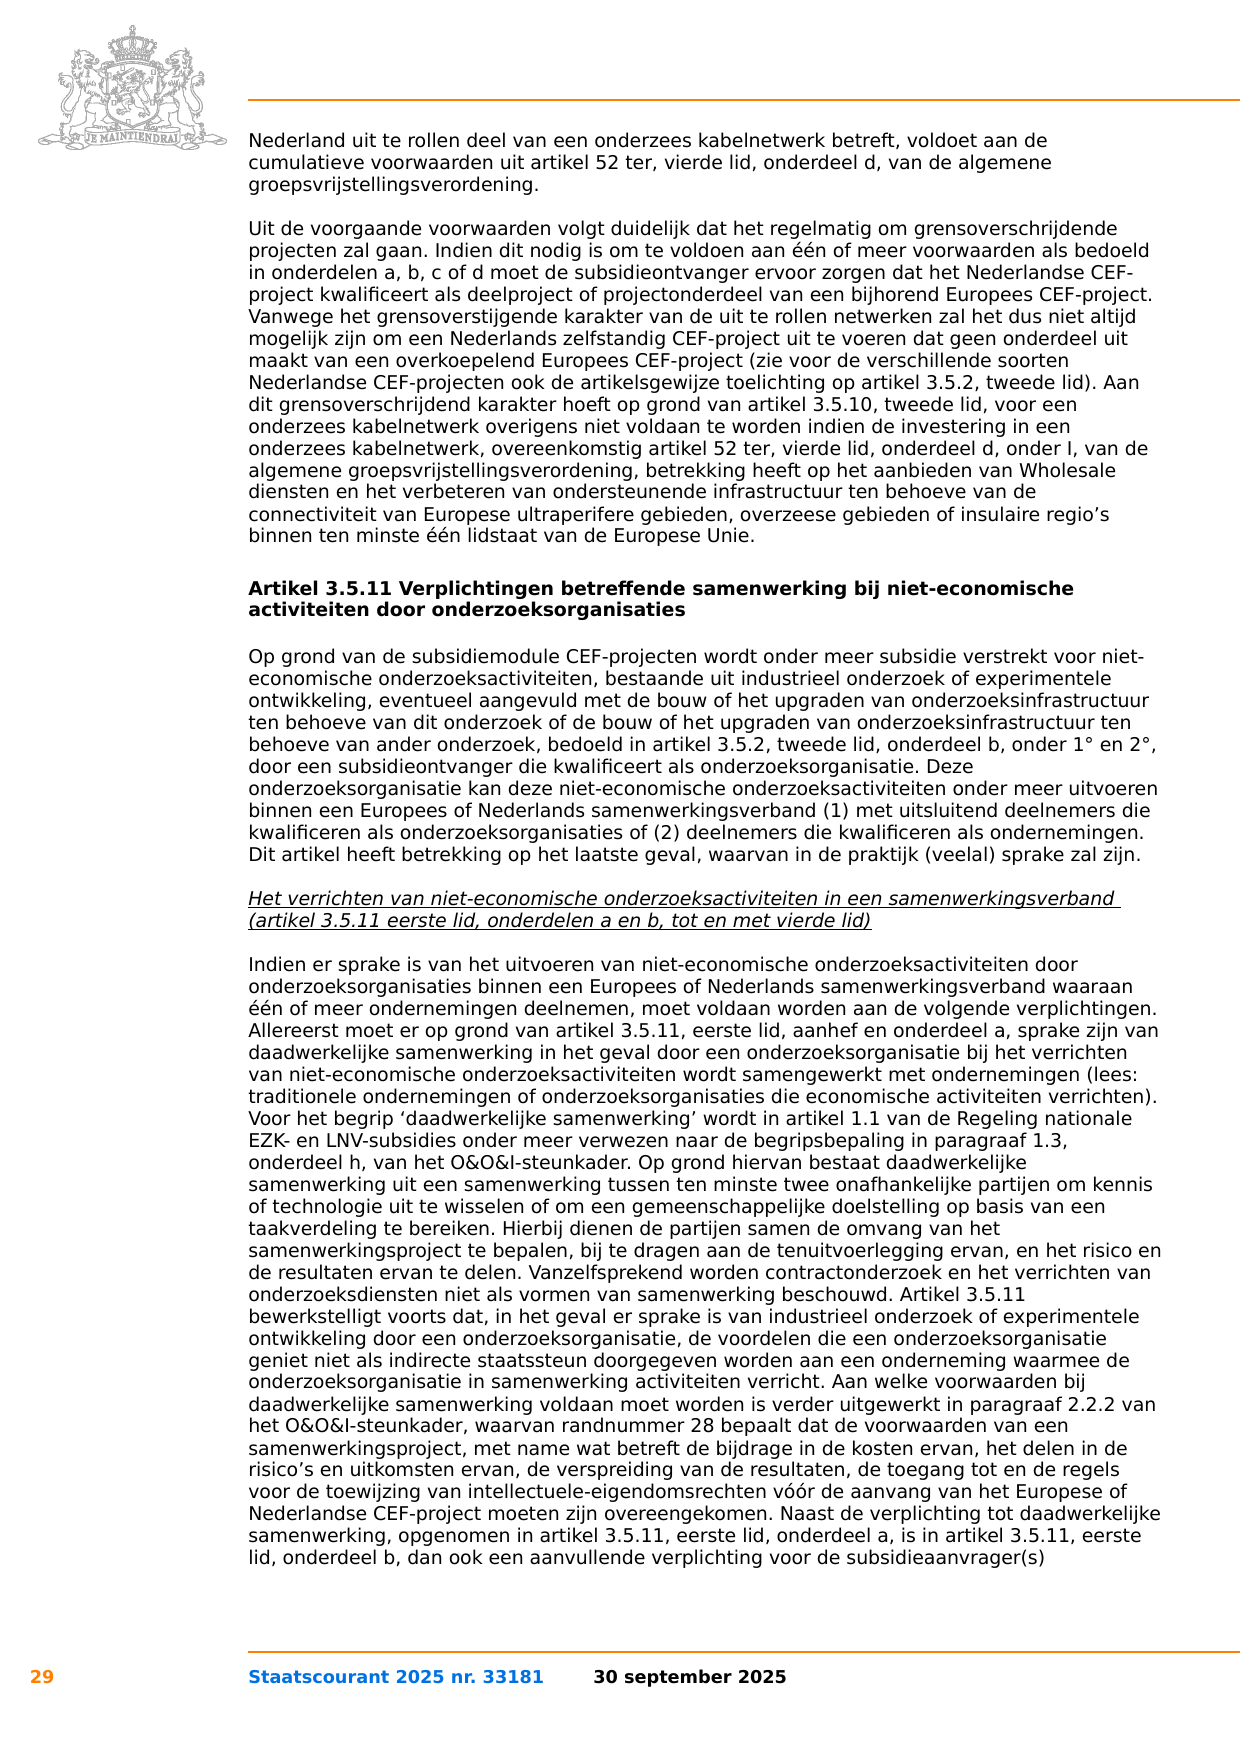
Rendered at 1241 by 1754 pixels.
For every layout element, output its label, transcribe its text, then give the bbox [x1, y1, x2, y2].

subtitle Artikel 3.5.11 Verplichtingen betreffende samenwerking bij niet-economische activiteiten door onderzoeksorganisaties [248, 577, 1163, 621]
text Uit de voorgaande voorwaarden volgt duidelijk dat het regelmatig om grensoverschrijdende projecten zal gaan. Indien dit nodig is om te voldoen aan één of meer voorwaarden als bedoeld in onderdelen a, b, c of d moet de subsidieontvanger ervoor zorgen dat het Nederlandse CEF-project kwalificeert als deelproject of projectonderdeel van een bijhorend Europees CEF-project. Vanwege het grensoverstijgende karakter van de uit te rollen netwerken zal het dus niet altijd mogelijk zijn om een Nederlands zelfstandig CEF-project uit te voeren dat geen onderdeel uit maakt van een overkoepelend Europees CEF-project (zie voor de verschillende soorten Nederlandse CEF-projecten ook de artikelsgewijze toelichting op artikel 3.5.2, tweede lid). Aan dit grensoverschrijdend karakter hoeft op grond van artikel 3.5.10, tweede lid, voor een onderzees kabelnetwerk overigens niet voldaan te worden indien de investering in een onderzees kabelnetwerk, overeenkomstig artikel 52 ter, vierde lid, onderdeel d, onder I, van de algemene groepsvrijstellingsverordening, betrekking heeft op het aanbieden van Wholesale diensten en het verbeteren van ondersteunende infrastructuur ten behoeve van de connectiviteit van Europese ultraperifere gebieden, overzeese gebieden of insulaire regio’s binnen ten minste één lidstaat van de Europese Unie. [248, 218, 1163, 547]
text Allereerst moet er op grond van artikel 3.5.11, eerste lid, aanhef en onderdeel a, sprake zijn van daadwerkelijke samenwerking in het geval door een onderzoeksorganisatie bij het verrichten van niet-economische onderzoeksactiviteiten wordt samengewerkt met ondernemingen (lees: traditionele ondernemingen of onderzoeksorganisaties die economische activiteiten verrichten). Voor het begrip ‘daadwerkelijke samenwerking’ wordt in artikel 1.1 van de Regeling nationale EZK- en LNV-subsidies onder meer verwezen naar de begripsbepaling in paragraaf 1.3, onderdeel h, van het O&O&I-steunkader. Op grond hiervan bestaat daadwerkelijke samenwerking uit een samenwerking tussen ten minste twee onafhankelijke partijen om kennis of technologie uit te wisselen of om een gemeenschappelijke doelstelling op basis van een taakverdeling te bereiken. Hierbij dienen de partijen samen de omvang van het samenwerkingsproject te bepalen, bij te dragen aan de tenuitvoerlegging ervan, en het risico en de resultaten ervan te delen. Vanzelfsprekend worden contractonderzoek en het verrichten van onderzoeksdiensten niet als vormen van samenwerking beschouwd. Artikel 3.5.11 bewerkstelligt voorts dat, in het geval er sprake is van industrieel onderzoek of experimentele ontwikkeling door een onderzoeksorganisatie, de voordelen die een onderzoeksorganisatie geniet niet als indirecte staatssteun doorgegeven worden aan een onderneming waarmee de onderzoeksorganisatie in samenwerking activiteiten verricht. Aan welke voorwaarden bij daadwerkelijke samenwerking voldaan moet worden is verder uitgewerkt in paragraaf 2.2.2 van het O&O&I-steunkader, waarvan randnummer 28 bepaalt dat de voorwaarden van een samenwerkingsproject, met name wat betreft de bijdrage in de kosten ervan, het delen in de risico’s en uitkomsten ervan, de verspreiding van de resultaten, de toegang tot en de regels voor de toewijzing van intellectuele-eigendomsrechten vóór de aanvang van het Europese of Nederlandse CEF-project moeten zijn overeengekomen. Naast de verplichting tot daadwerkelijke samenwerking, opgenomen in artikel 3.5.11, eerste lid, onderdeel a, is in artikel 3.5.11, eerste lid, onderdeel b, dan ook een aanvullende verplichting voor de subsidieaanvrager(s) [248, 1020, 1163, 1569]
text Op grond van de subsidiemodule CEF-projecten wordt onder meer subsidie verstrekt voor niet-economische onderzoeksactiviteiten, bestaande uit industrieel onderzoek of experimentele ontwikkeling, eventueel aangevuld met de bouw of het upgraden van onderzoeksinfrastructuur ten behoeve van dit onderzoek of de bouw of het upgraden van onderzoeksinfrastructuur ten behoeve van ander onderzoek, bedoeld in artikel 3.5.2, tweede lid, onderdeel b, onder 1° en 2°, door een subsidieontvanger die kwalificeert als onderzoeksorganisatie. Deze onderzoeksorganisatie kan deze niet-economische onderzoeksactiviteiten onder meer uitvoeren binnen een Europees of Nederlands samenwerkingsverband (1) met uitsluitend deelnemers die kwalificeren als onderzoeksorganisaties of (2) deelnemers die kwalificeren als ondernemingen. Dit artikel heeft betrekking op het laatste geval, waarvan in de praktijk (veelal) sprake zal zijn. [248, 646, 1163, 866]
text Nederland uit te rollen deel van een onderzees kabelnetwerk betreft, voldoet aan de cumulatieve voorwaarden uit artikel 52 ter, vierde lid, onderdeel d, van de algemene groepsvrijstellingsverordening. [248, 130, 1163, 196]
text Indien er sprake is van het uitvoeren van niet-economische onderzoeksactiviteiten door onderzoeksorganisaties binnen een Europees of Nederlands samenwerkingsverband waaraan één of meer ondernemingen deelnemen, moet voldaan worden aan de volgende verplichtingen. [248, 954, 1163, 1020]
picture [38, 25, 227, 150]
subtitle Het verrichten van niet-economische onderzoeksactiviteiten in een samenwerkingsverband (artikel 3.5.11 eerste lid, onderdelen a en b, tot en met vierde lid) [248, 888, 1163, 932]
